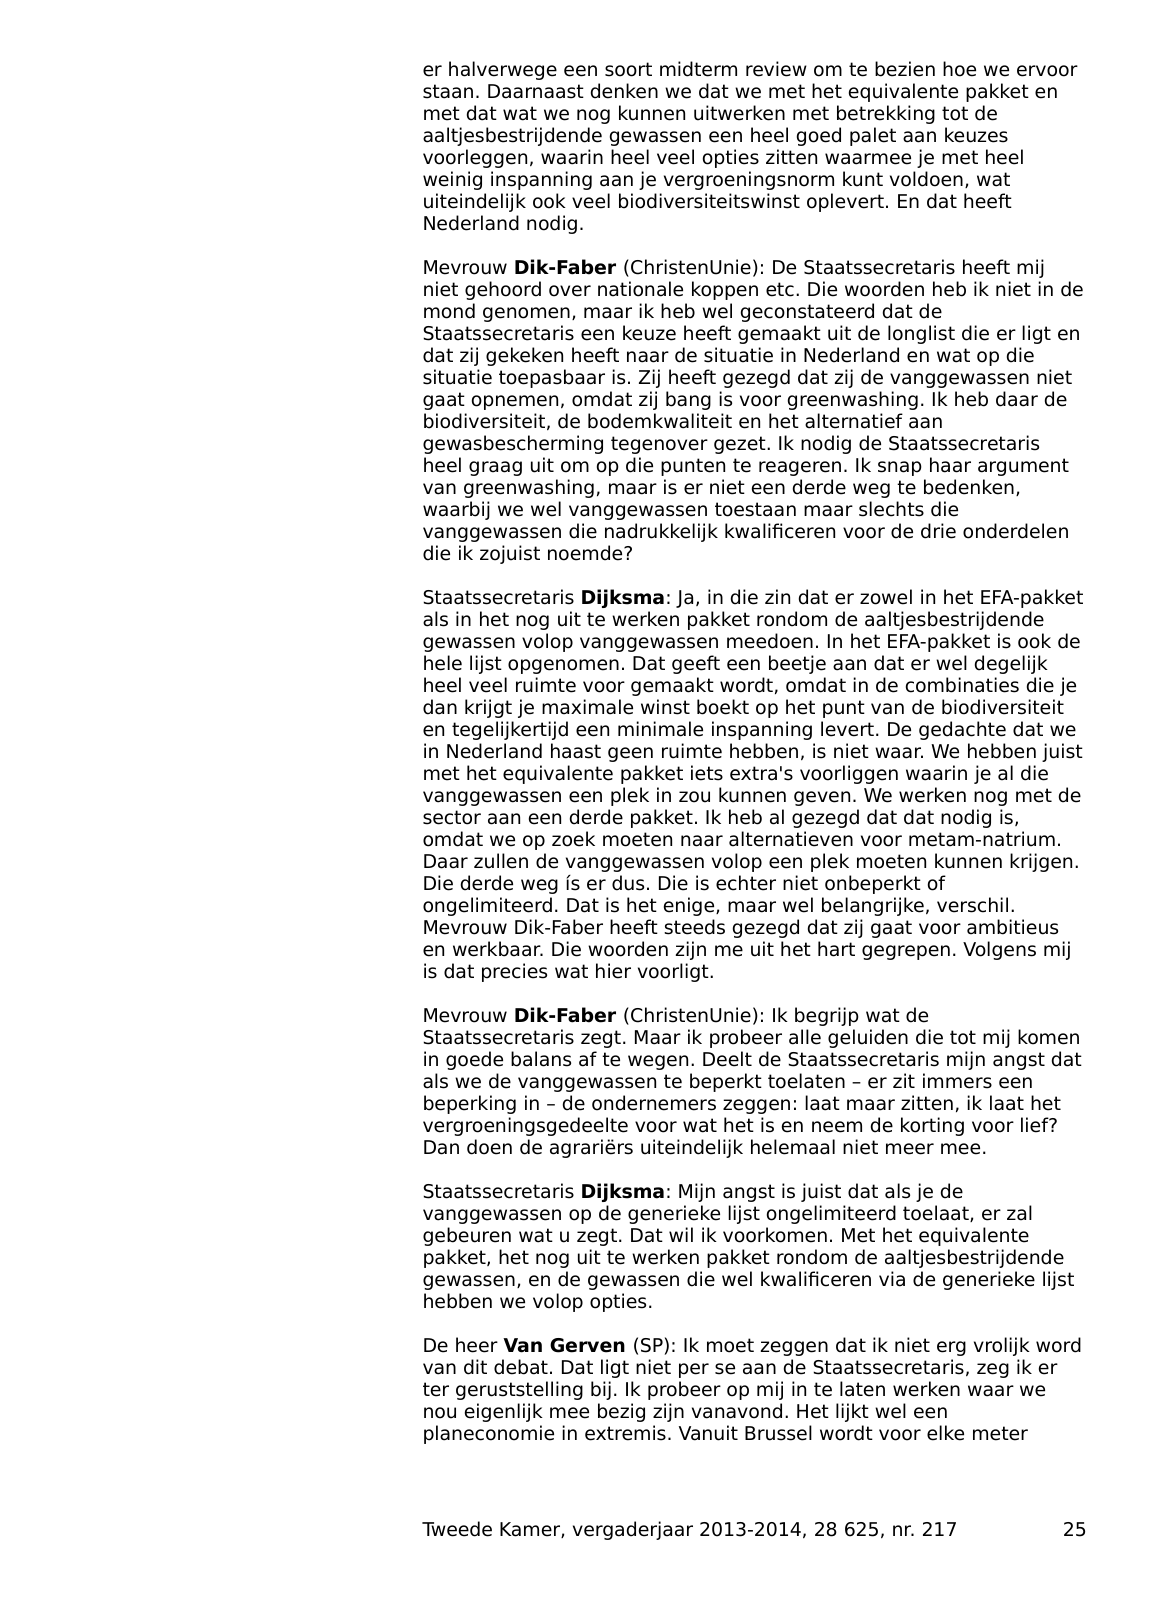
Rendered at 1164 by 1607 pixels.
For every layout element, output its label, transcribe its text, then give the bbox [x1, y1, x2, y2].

text Mevrouw Dik-Faber (ChristenUnie): Ik begrijp wat de Staatssecretaris zegt. Maar ik probeer alle geluiden die tot mij komen in goede balans af te wegen. Deelt de Staatssecretaris mijn angst dat als we de vanggewassen te beperkt toelaten – er zit immers een beperking in – de ondernemers zeggen: laat maar zitten, ik laat het vergroeningsgedeelte voor wat het is en neem de korting voor lief? Dan doen de agrariërs uiteindelijk helemaal niet meer mee. [422, 1005, 1087, 1159]
text Staatssecretaris Dijksma: Mijn angst is juist dat als je de vanggewassen op de generieke lijst ongelimiteerd toelaat, er zal gebeuren wat u zegt. Dat wil ik voorkomen. Met het equivalente pakket, het nog uit te werken pakket rondom de aaltjesbestrijdende gewassen, en de gewassen die wel kwalificeren via de generieke lijst hebben we volop opties. [422, 1181, 1087, 1313]
text De heer Van Gerven (SP): Ik moet zeggen dat ik niet erg vrolijk word van dit debat. Dat ligt niet per se aan de Staatssecretaris, zeg ik er ter geruststelling bij. Ik probeer op mij in te laten werken waar we nou eigenlijk mee bezig zijn vanavond. Het lijkt wel een planeconomie in extremis. Vanuit Brussel wordt voor elke meter [422, 1335, 1087, 1445]
text Mevrouw Dik-Faber (ChristenUnie): De Staatssecretaris heeft mij niet gehoord over nationale koppen etc. Die woorden heb ik niet in de mond genomen, maar ik heb wel geconstateerd dat de Staatssecretaris een keuze heeft gemaakt uit de longlist die er ligt en dat zij gekeken heeft naar de situatie in Nederland en wat op die situatie toepasbaar is. Zij heeft gezegd dat zij de vanggewassen niet gaat opnemen, omdat zij bang is voor greenwashing. Ik heb daar de biodiversiteit, de bodemkwaliteit en het alternatief aan gewasbescherming tegenover gezet. Ik nodig de Staatssecretaris heel graag uit om op die punten te reageren. Ik snap haar argument van greenwashing, maar is er niet een derde weg te bedenken, waarbij we wel vanggewassen toestaan maar slechts die vanggewassen die nadrukkelijk kwalificeren voor de drie onderdelen die ik zojuist noemde? [422, 257, 1087, 565]
text Staatssecretaris Dijksma: Ja, in die zin dat er zowel in het EFA-pakket als in het nog uit te werken pakket rondom de aaltjesbestrijdende gewassen volop vanggewassen meedoen. In het EFA-pakket is ook de hele lijst opgenomen. Dat geeft een beetje aan dat er wel degelijk heel veel ruimte voor gemaakt wordt, omdat in de combinaties die je dan krijgt je maximale winst boekt op het punt van de biodiversiteit en tegelijkertijd een minimale inspanning levert. De gedachte dat we in Nederland haast geen ruimte hebben, is niet waar. We hebben juist met het equivalente pakket iets extra's voorliggen waarin je al die vanggewassen een plek in zou kunnen geven. We werken nog met de sector aan een derde pakket. Ik heb al gezegd dat dat nodig is, omdat we op zoek moeten naar alternatieven voor metam-natrium. Daar zullen de vanggewassen volop een plek moeten kunnen krijgen. Die derde weg ís er dus. Die is echter niet onbeperkt of ongelimiteerd. Dat is het enige, maar wel belangrijke, verschil. Mevrouw Dik-Faber heeft steeds gezegd dat zij gaat voor ambitieus en werkbaar. Die woorden zijn me uit het hart gegrepen. Volgens mij is dat precies wat hier voorligt. [422, 587, 1087, 983]
text er halverwege een soort midterm review om te bezien hoe we ervoor staan. Daarnaast denken we dat we met het equivalente pakket en met dat wat we nog kunnen uitwerken met betrekking tot de aaltjesbestrijdende gewassen een heel goed palet aan keuzes voorleggen, waarin heel veel opties zitten waarmee je met heel weinig inspanning aan je vergroeningsnorm kunt voldoen, wat uiteindelijk ook veel biodiversiteitswinst oplevert. En dat heeft Nederland nodig. [422, 59, 1087, 235]
